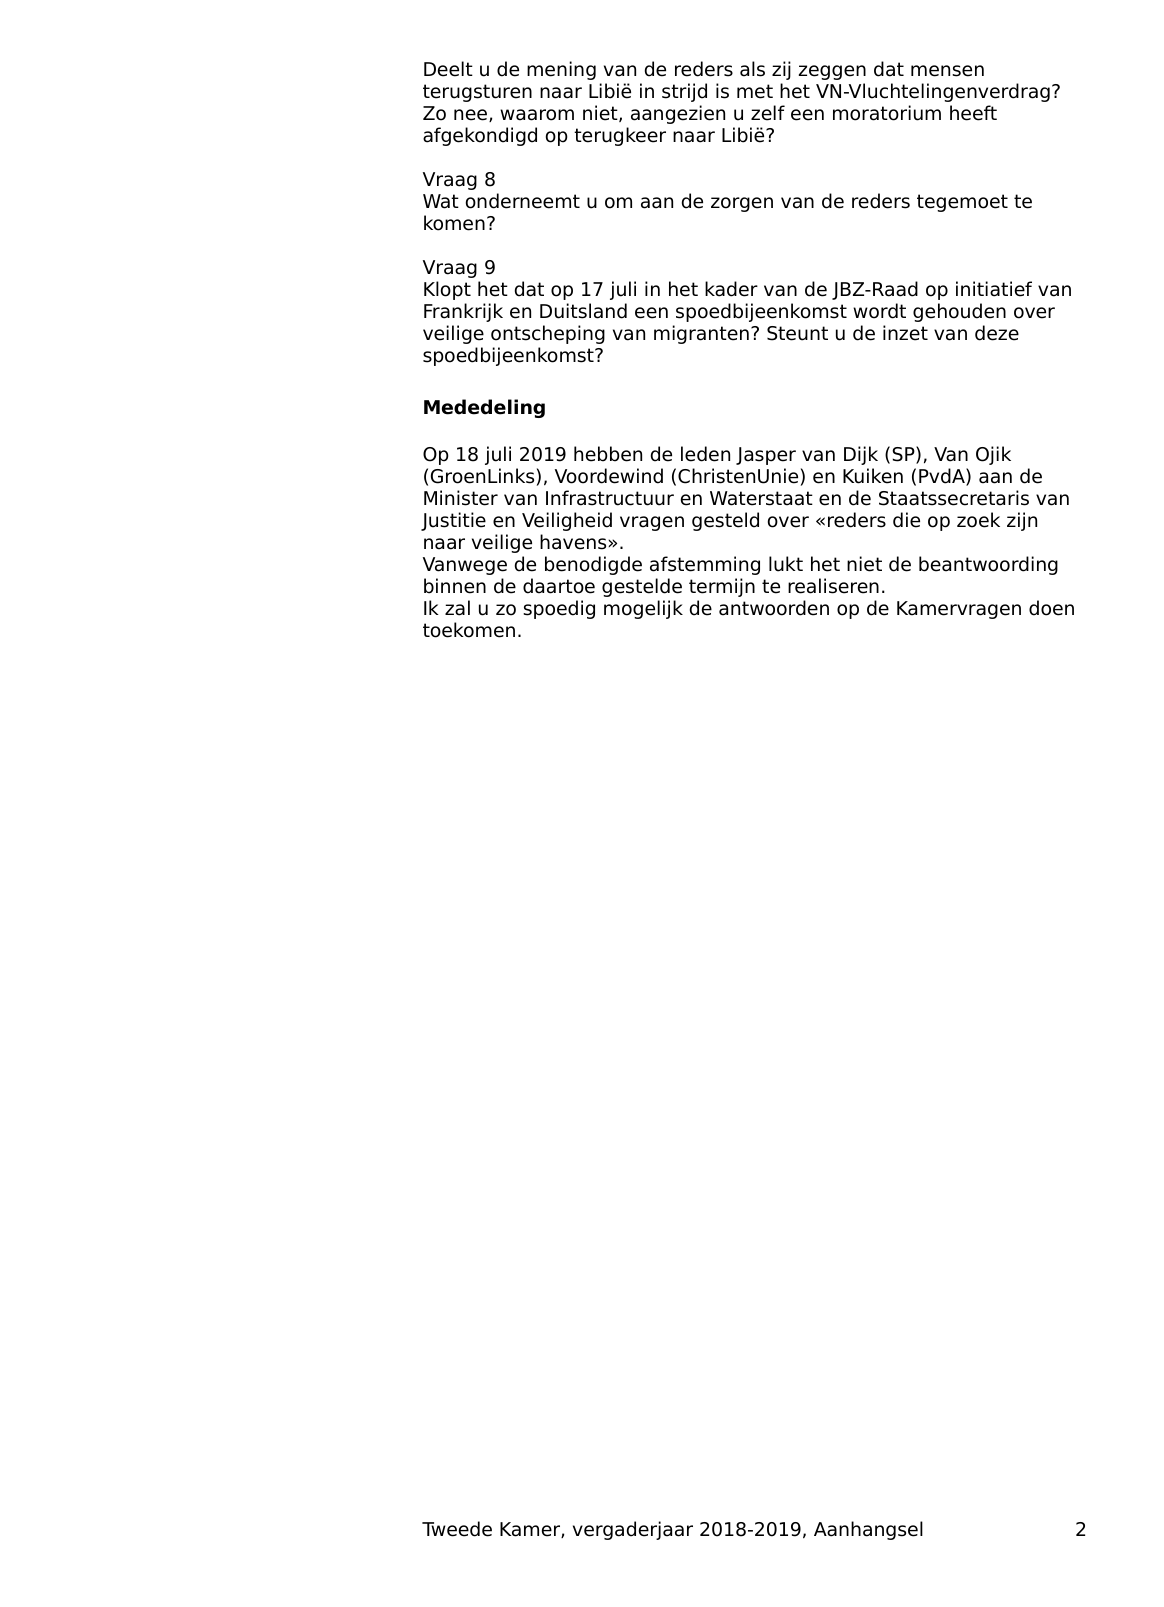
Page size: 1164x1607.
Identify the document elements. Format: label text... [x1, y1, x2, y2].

text Vraag 9 [422, 257, 1087, 279]
subtitle Mededeling [422, 397, 1087, 419]
text Klopt het dat op 17 juli in het kader van de JBZ-Raad op initiatief van Frankrijk en Duitsland een spoedbijeenkomst wordt gehouden over veilige ontscheping van migranten? Steunt u de inzet van deze spoedbijeenkomst? [422, 279, 1087, 367]
text Vraag 8 [422, 169, 1087, 191]
text Wat onderneemt u om aan de zorgen van de reders tegemoet te komen? [422, 191, 1087, 235]
text Deelt u de mening van de reders als zij zeggen dat mensen terugsturen naar Libië in strijd is met het VN-Vluchtelingenverdrag? Zo nee, waarom niet, aangezien u zelf een moratorium heeft afgekondigd op terugkeer naar Libië? [422, 59, 1087, 147]
text Op 18 juli 2019 hebben de leden Jasper van Dijk (SP), Van Ojik (GroenLinks), Voordewind (ChristenUnie) en Kuiken (PvdA) aan de Minister van Infrastructuur en Waterstaat en de Staatssecretaris van Justitie en Veiligheid vragen gesteld over «reders die op zoek zijn naar veilige havens». [422, 444, 1087, 554]
text Vanwege de benodigde afstemming lukt het niet de beantwoording binnen de daartoe gestelde termijn te realiseren. [422, 554, 1087, 598]
text Ik zal u zo spoedig mogelijk de antwoorden op de Kamervragen doen toekomen. [422, 598, 1087, 642]
